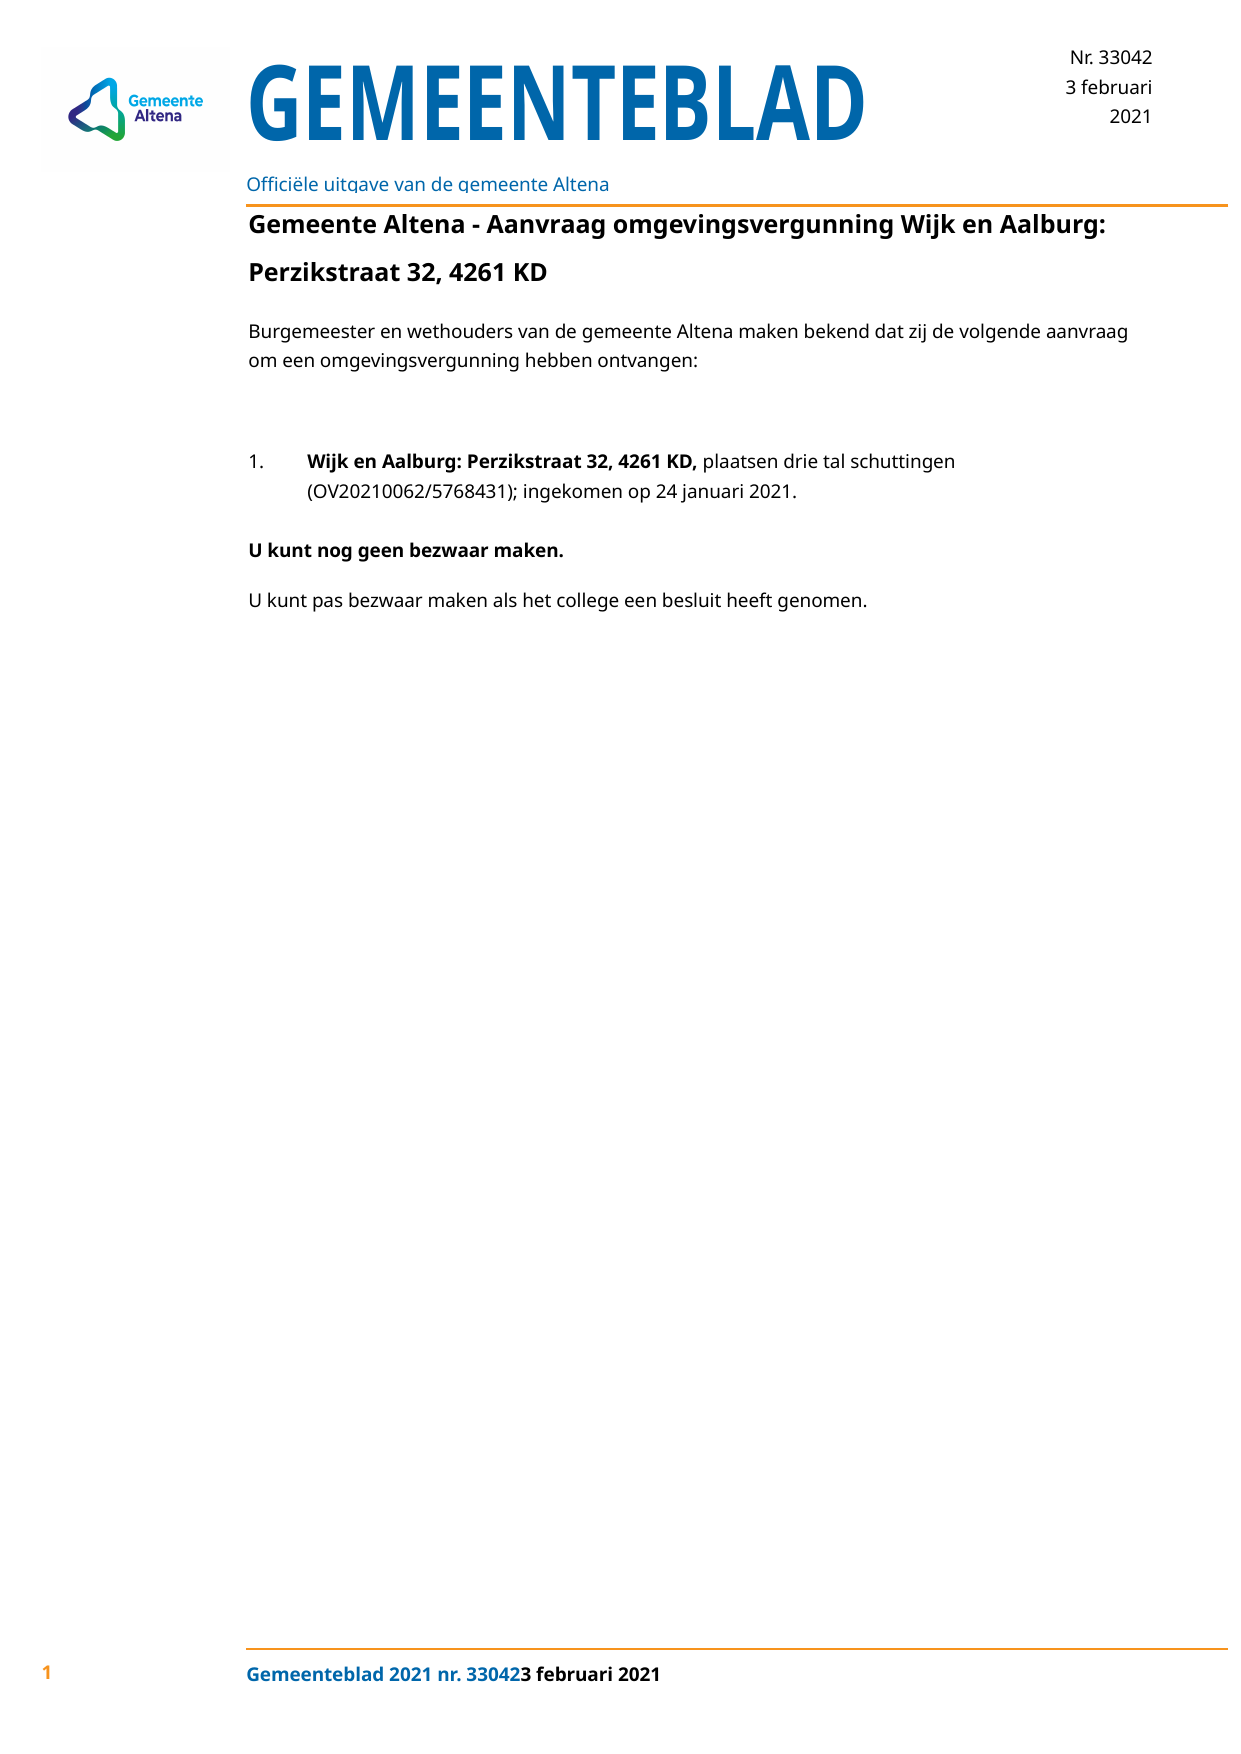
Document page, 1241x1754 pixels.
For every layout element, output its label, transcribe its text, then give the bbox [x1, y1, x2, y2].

text U kunt pas bezwaar maken als het college een besluit heeft genomen. [248, 587, 1152, 613]
text Gemeente Altena - Aanvraag omgevingsvergunning Wijk en Aalburg: Perzikstraat 32, 4261 KD [248, 207, 1152, 288]
list Wijk en Aalburg: Perzikstraat 32, 4261 KD, plaatsen drie tal schuttingen (OV20210062/5768431); ingekomen op 24 januari 2021. [248, 448, 1152, 504]
text U kunt nog geen bezwaar maken. [248, 537, 1152, 563]
text Burgemeester en wethouders van de gemeente Altena maken bekend dat zij de volgende aanvraag om een omgevingsvergunning hebben ontvangen: [248, 318, 1152, 373]
picture [41, 47, 231, 172]
